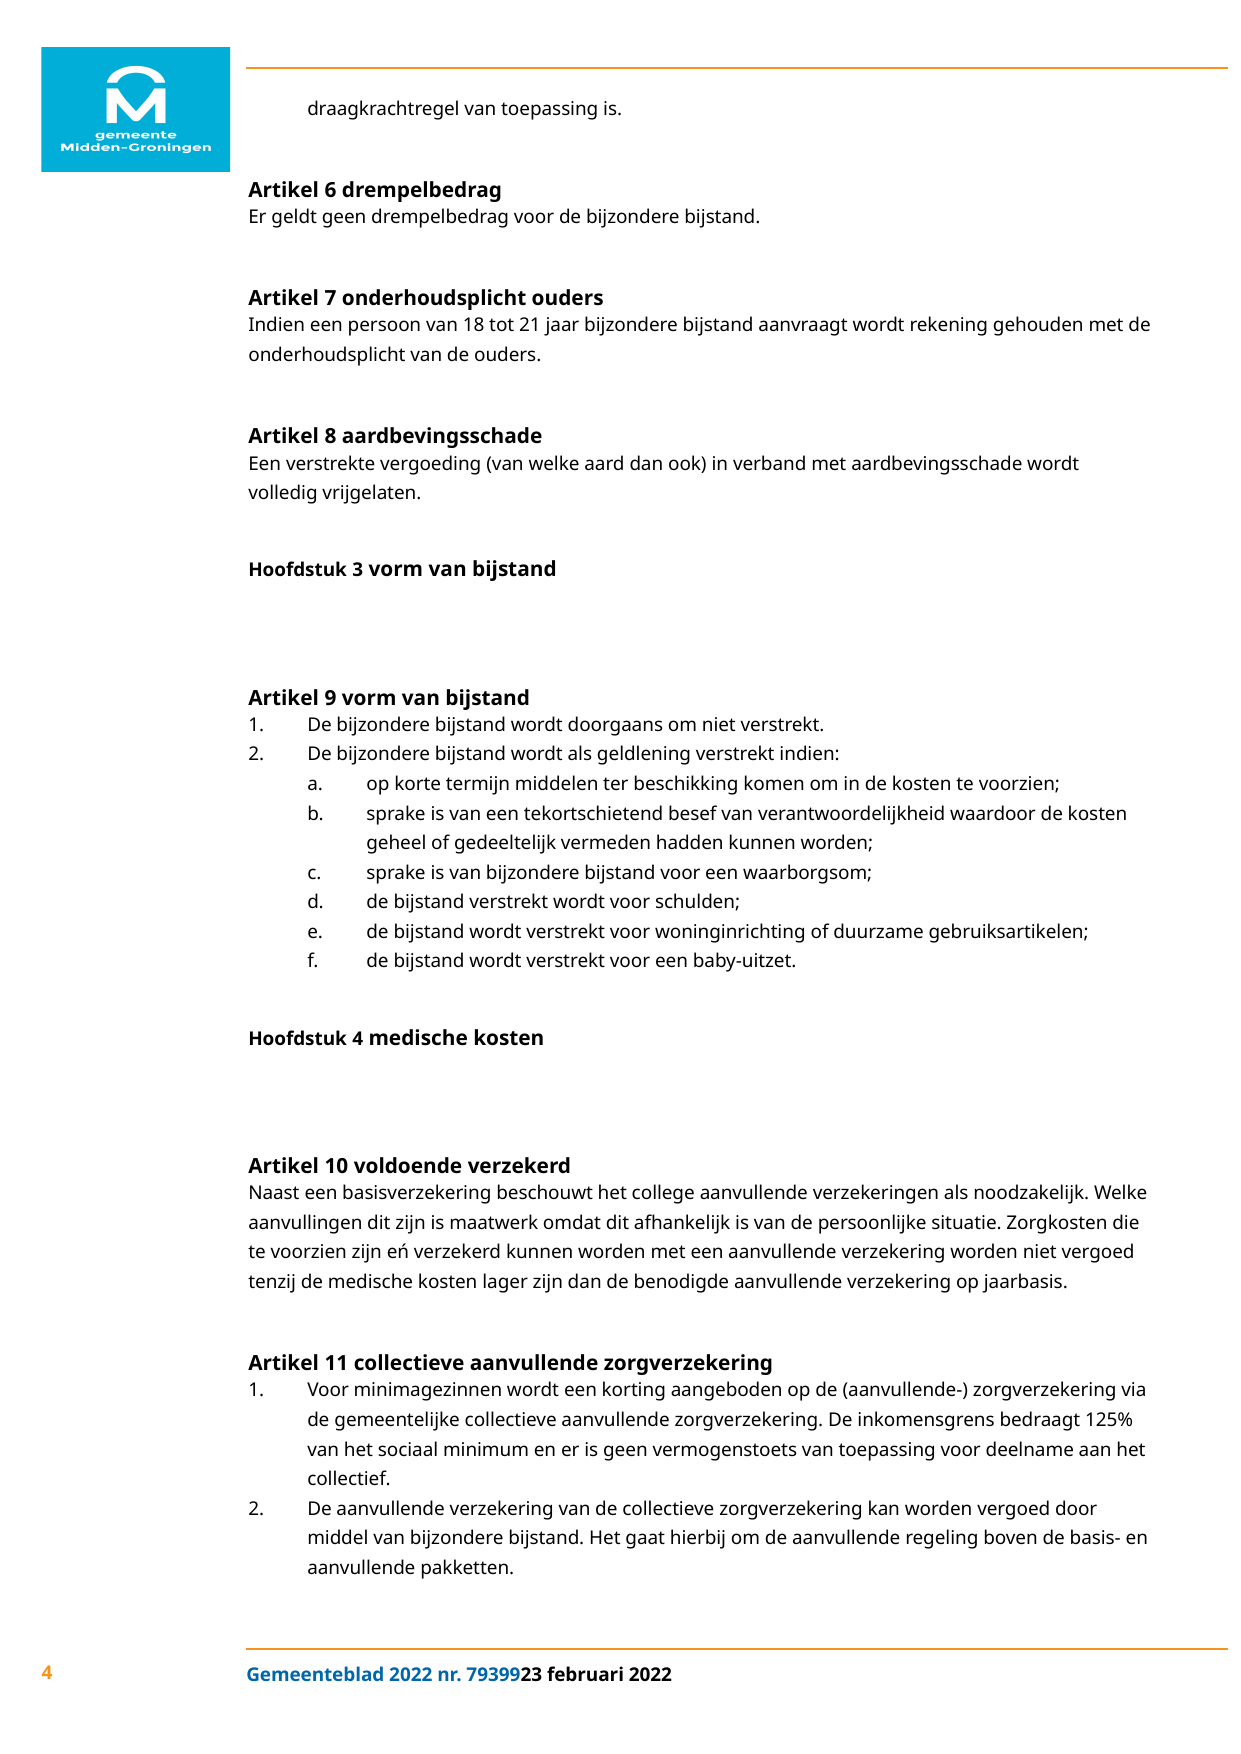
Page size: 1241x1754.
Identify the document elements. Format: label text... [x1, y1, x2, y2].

list De bijzondere bijstand wordt doorgaans om niet verstrekt. [248, 711, 1152, 737]
text Hoofdstuk 4 medische kosten [248, 1023, 1152, 1051]
text Artikel 6 drempelbedrag [248, 175, 1152, 203]
list De aanvullende verzekering van de collectieve zorgverzekering kan worden vergoed door middel van bijzondere bijstand. Het gaat hierbij om de aanvullende regeling boven de basis- en aanvullende pakketten. [248, 1495, 1152, 1580]
text Artikel 11 collectieve aanvullende zorgverzekering [248, 1348, 1152, 1377]
text Een verstrekte vergoeding (van welke aard dan ook) in verband met aardbevingsschade wordt volledig vrijgelaten. [248, 450, 1152, 505]
text Er geldt geen drempelbedrag voor de bijzondere bijstand. [248, 203, 1152, 229]
list De bijzondere bijstand wordt als geldlening verstrekt indien: [248, 741, 1152, 766]
list draagkrachtregel van toepassing is. [248, 95, 1152, 121]
list de bijstand verstrekt wordt voor schulden; [307, 888, 1152, 914]
text Artikel 7 onderhoudsplicht ouders [248, 283, 1152, 312]
list op korte termijn middelen ter beschikking komen om in de kosten te voorzien; [307, 770, 1152, 796]
text Artikel 8 aardbevingsschade [248, 421, 1152, 450]
picture [108, 66, 164, 82]
list de bijstand wordt verstrekt voor een baby-uitzet. [307, 948, 1152, 973]
list sprake is van een tekortschietend besef van verantwoordelijkheid waardoor de kosten geheel of gedeeltelijk vermeden hadden kunnen worden; [307, 800, 1152, 855]
text Hoofdstuk 3 vorm van bijstand [248, 554, 1152, 583]
text Artikel 10 voldoende verzekerd [248, 1151, 1152, 1179]
text Artikel 9 vorm van bijstand [248, 683, 1152, 711]
list de bijstand wordt verstrekt voor woninginrichting of duurzame gebruiksartikelen; [307, 918, 1152, 944]
picture [107, 89, 165, 122]
list Voor minimagezinnen wordt een korting aangeboden op de (aanvullende-) zorgverzekering via de gemeentelijke collectieve aanvullende zorgverzekering. De inkomensgrens bedraagt 125% van het sociaal minimum en er is geen vermogenstoets van toepassing voor deelname aan het collectief. [248, 1377, 1152, 1491]
text Indien een persoon van 18 tot 21 jaar bijzondere bijstand aanvraagt wordt rekening gehouden met de onderhoudsplicht van de ouders. [248, 312, 1152, 367]
picture [184, 146, 190, 153]
text Naast een basisverzekering beschouwt het college aanvullende verzekeringen als noodzakelijk. Welke aanvullingen dit zijn is maatwerk omdat dit afhankelijk is van de persoonlijke situatie. Zorgkosten die te voorzien zijn eń verzekerd kunnen worden met een aanvullende verzekering worden niet vergoed tenzij de medische kosten lager zijn dan de benodigde aanvullende verzekering op jaarbasis. [248, 1179, 1152, 1294]
list sprake is van bijzondere bijstand voor een waarborgsom; [307, 859, 1152, 885]
